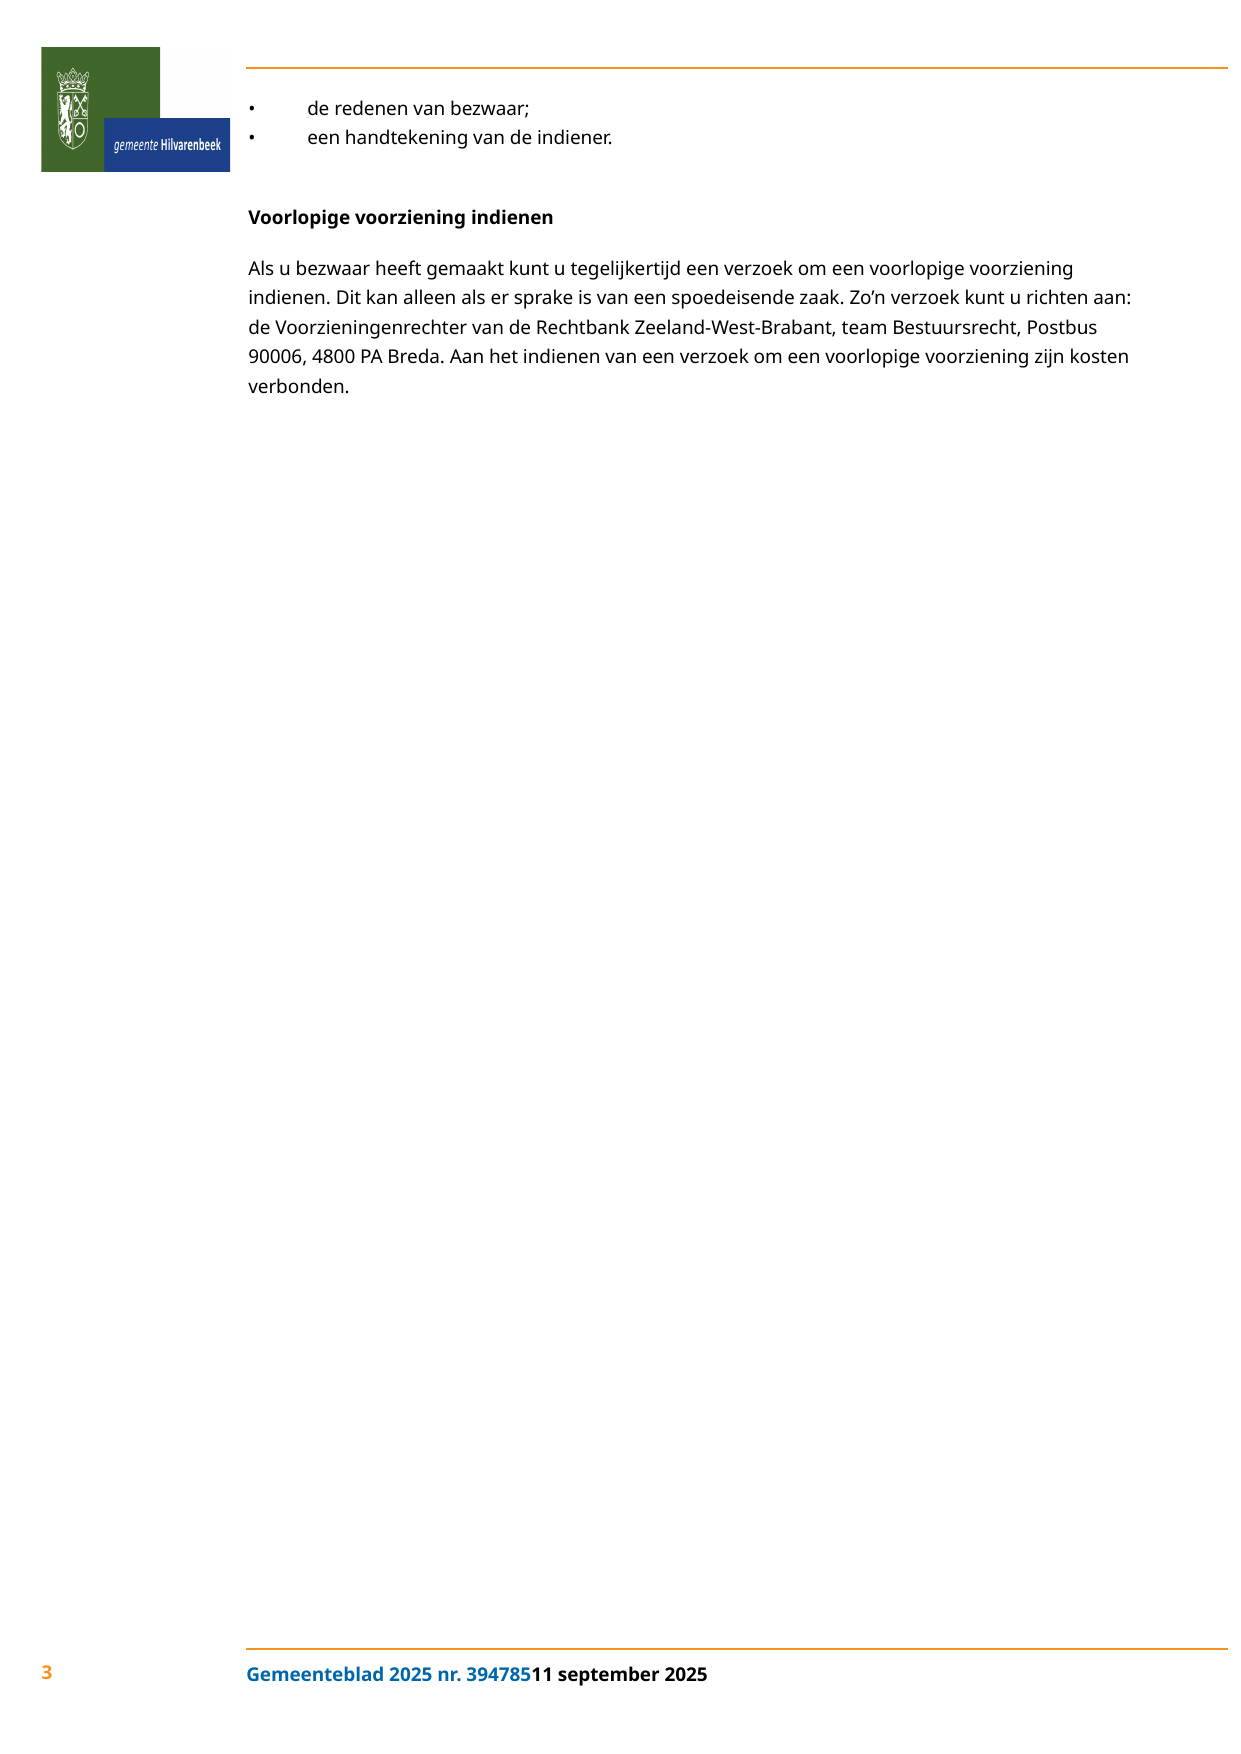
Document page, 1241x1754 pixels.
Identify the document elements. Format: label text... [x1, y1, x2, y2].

list de redenen van bezwaar; [248, 95, 1152, 121]
text Als u bezwaar heeft gemaakt kunt u tegelijkertijd een verzoek om een voorlopige voorziening indienen. Dit kan alleen als er sprake is van een spoedeisende zaak. Zo’n verzoek kunt u richten aan: de Voorzieningenrechter van de Rechtbank Zeeland-West-Brabant, team Bestuursrecht, Postbus 90006, 4800 PA Breda. Aan het indienen van een verzoek om een voorlopige voorziening zijn kosten verbonden. [248, 255, 1152, 399]
text Voorlopige voorziening indienen [248, 204, 1152, 230]
picture [41, 47, 231, 172]
list een handtekening van de indiener. [248, 124, 1152, 150]
